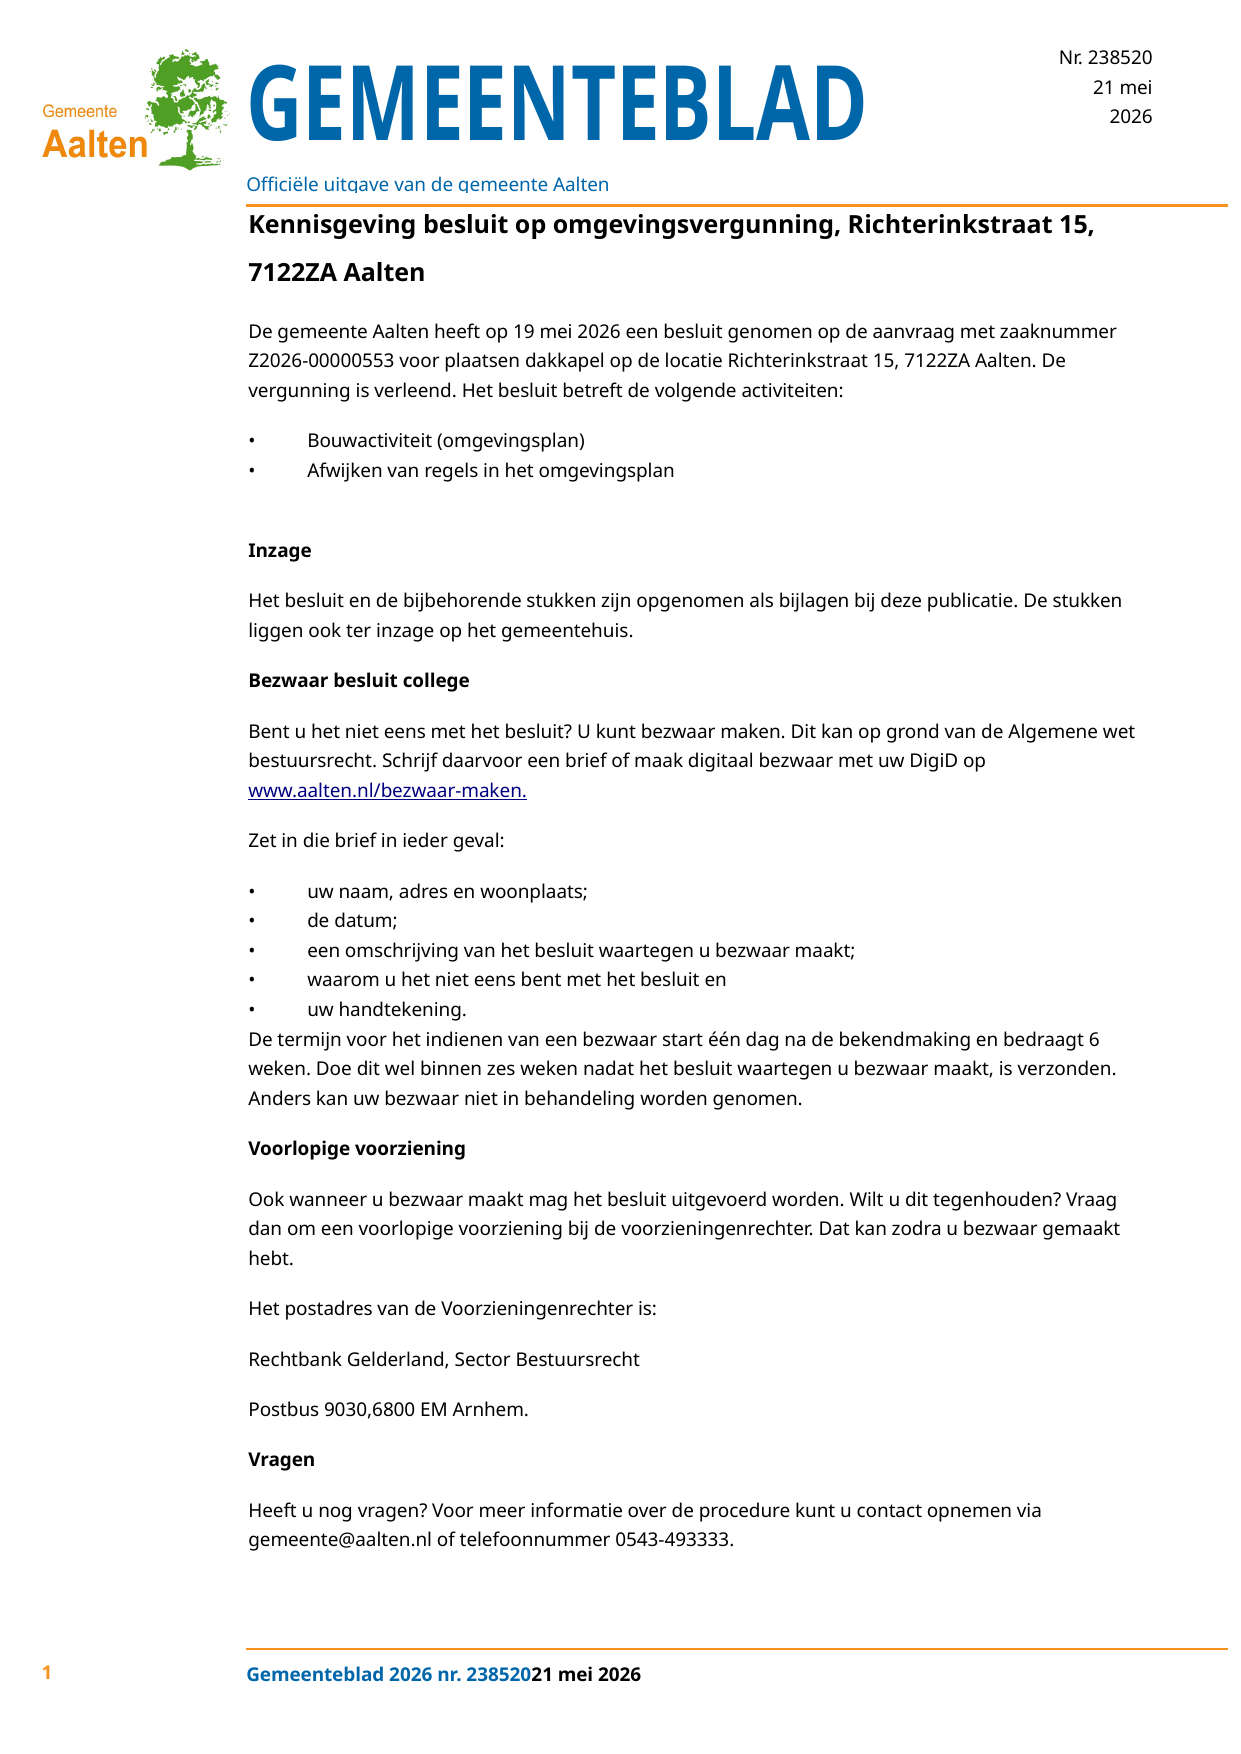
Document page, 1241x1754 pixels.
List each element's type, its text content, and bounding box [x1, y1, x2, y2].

list een omschrijving van het besluit waartegen u bezwaar maakt; [248, 937, 1152, 963]
text Het postadres van de Voorzieningenrechter is: [248, 1295, 1152, 1321]
text Rechtbank Gelderland, Sector Bestuursrecht [248, 1346, 1152, 1372]
picture [41, 47, 231, 172]
text Postbus 9030,6800 EM Arnhem. [248, 1396, 1152, 1422]
text Heeft u nog vragen? Voor meer informatie over de procedure kunt u contact opnemen via gemeente@aalten.nl of telefoonnummer 0543-493333. [248, 1497, 1152, 1552]
list de datum; [248, 907, 1152, 933]
text Ook wanneer u bezwaar maakt mag het besluit uitgevoerd worden. Wilt u dit tegenhouden? Vraag dan om een voorlopige voorziening bij de voorzieningenrechter. Dat kan zodra u bezwaar gemaakt hebt. [248, 1186, 1152, 1271]
text Voorlopige voorziening [248, 1135, 1152, 1161]
text Vragen [248, 1447, 1152, 1472]
text Bezwaar besluit college [248, 667, 1152, 693]
text Zet in die brief in ieder geval: [248, 827, 1152, 853]
list uw handtekening. [248, 996, 1152, 1022]
text Inzage [248, 537, 1152, 563]
text Het besluit en de bijbehorende stukken zijn opgenomen als bijlagen bij deze publicatie. De stukken liggen ook ter inzage op het gemeentehuis. [248, 587, 1152, 643]
list uw naam, adres en woonplaats; [248, 878, 1152, 904]
text Kennisgeving besluit op omgevingsvergunning, Richterinkstraat 15, 7122ZA Aalten [248, 207, 1152, 288]
text De gemeente Aalten heeft op 19 mei 2026 een besluit genomen op de aanvraag met zaaknummer Z2026-00000553 voor plaatsen dakkapel op de locatie Richterinkstraat 15, 7122ZA Aalten. De vergunning is verleend. Het besluit betreft de volgende activiteiten: [248, 318, 1152, 403]
text Bent u het niet eens met het besluit? U kunt bezwaar maken. Dit kan op grond van de Algemene wet bestuursrecht. Schrijf daarvoor een brief of maak digitaal bezwaar met uw DigiD op www.aalten.nl/bezwaar-maken. [248, 718, 1152, 803]
list Bouwactiviteit (omgevingsplan) [248, 427, 1152, 453]
list waarom u het niet eens bent met het besluit en [248, 967, 1152, 992]
text De termijn voor het indienen van een bezwaar start één dag na de bekendmaking en bedraagt 6 weken. Doe dit wel binnen zes weken nadat het besluit waartegen u bezwaar maakt, is verzonden. Anders kan uw bezwaar niet in behandeling worden genomen. [248, 1026, 1152, 1111]
list Afwijken van regels in het omgevingsplan [248, 457, 1152, 483]
